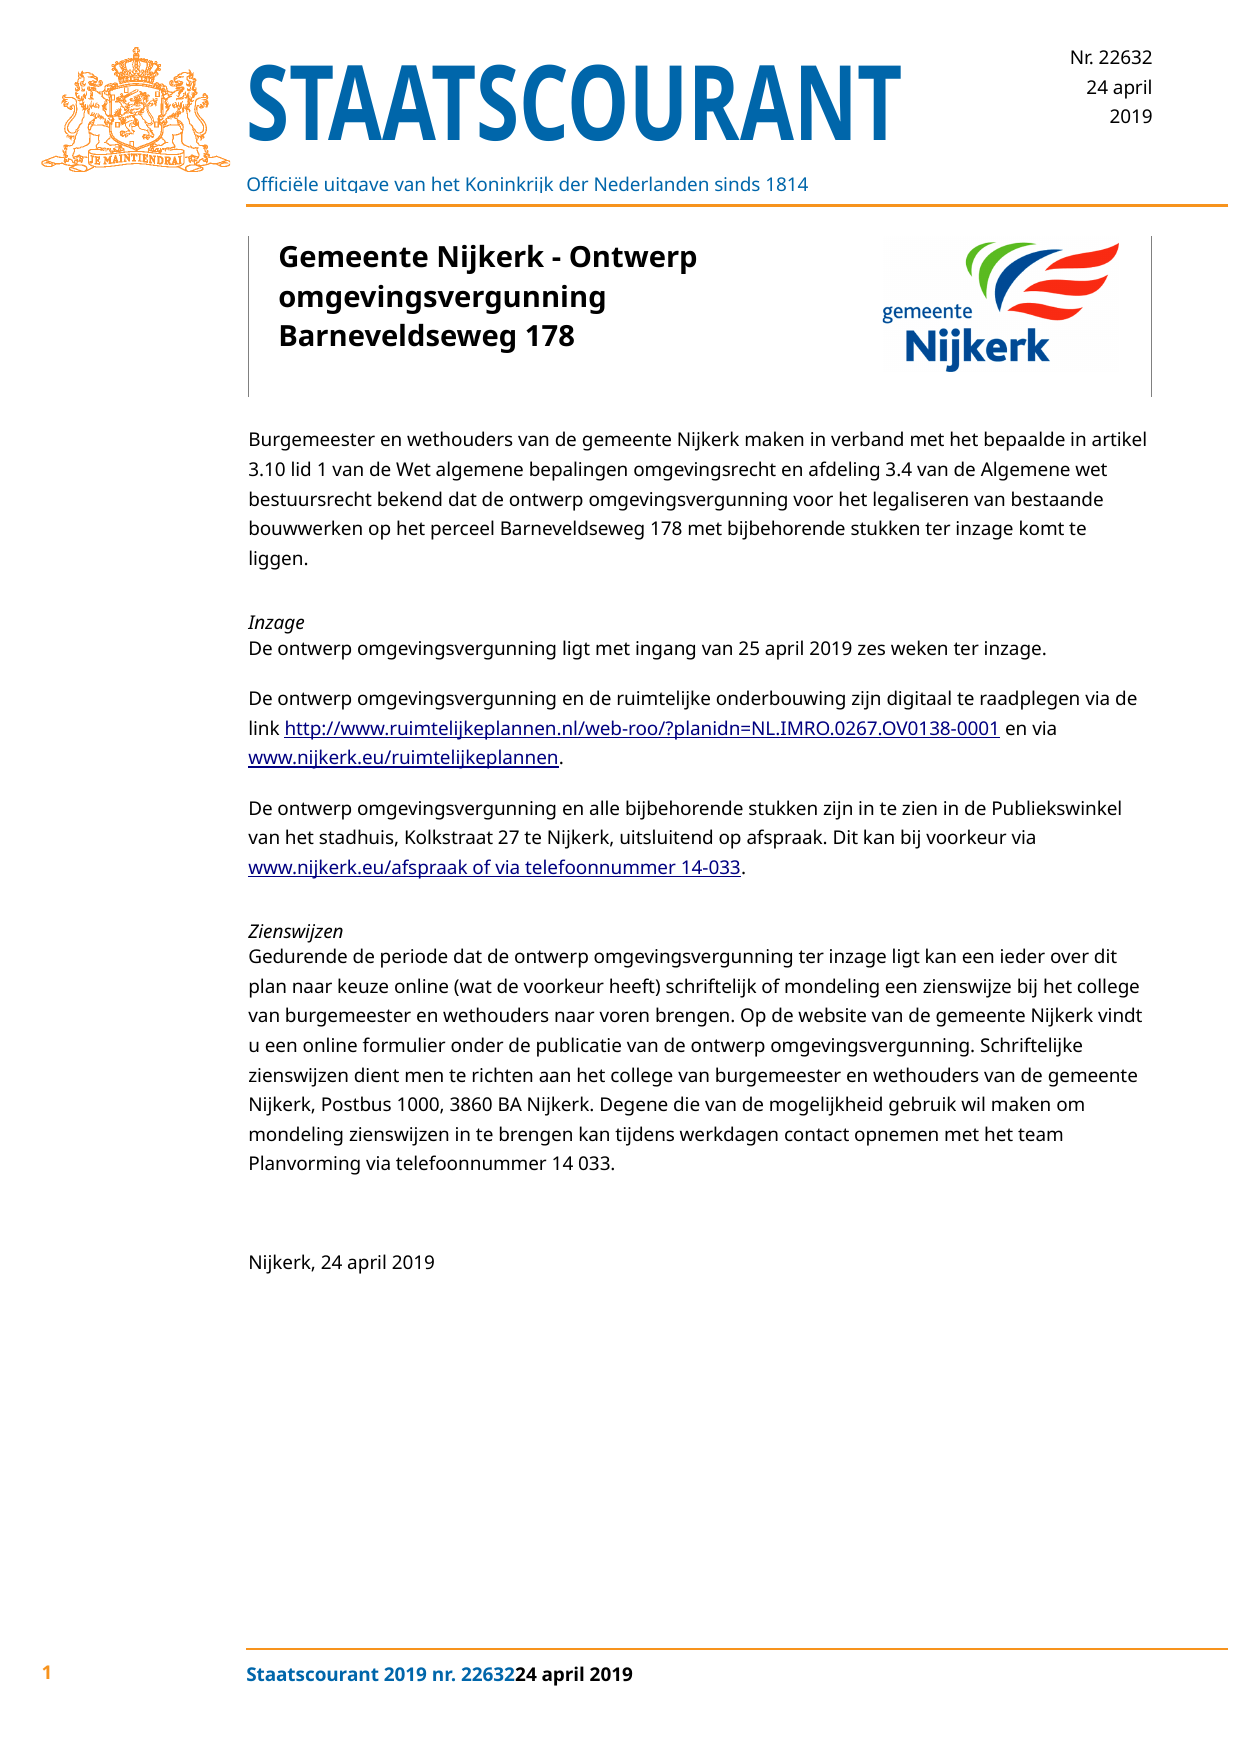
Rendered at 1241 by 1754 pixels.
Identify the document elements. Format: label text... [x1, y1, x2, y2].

picture [882, 236, 1119, 372]
text De ontwerp omgevingsvergunning en alle bijbehorende stukken zijn in te zien in de Publiekswinkel van het stadhuis, Kolkstraat 27 te Nijkerk, uitsluitend op afspraak. Dit kan bij voorkeur via www.nijkerk.eu/afspraak of via telefoonnummer 14-033. [248, 795, 1152, 879]
table_header [850, 236, 1151, 397]
text De ontwerp omgevingsvergunning ligt met ingang van 25 april 2019 zes weken ter inzage. [248, 635, 1152, 660]
text Burgemeester en wethouders van de gemeente Nijkerk maken in verband met het bepaalde in artikel 3.10 lid 1 van de Wet algemene bepalingen omgevingsrecht en afdeling 3.4 van de Algemene wet bestuursrecht bekend dat de ontwerp omgevingsvergunning voor het legaliseren van bestaande bouwwerken op het perceel Barneveldseweg 178 met bijbehorende stukken ter inzage komt te liggen. [248, 427, 1152, 571]
text De ontwerp omgevingsvergunning en de ruimtelijke onderbouwing zijn digitaal te raadplegen via de link http://www.ruimtelijkeplannen.nl/web-roo/?planidn=NL.IMRO.0267.OV0138-0001 en via www.nijkerk.eu/ruimtelijkeplannen. [248, 685, 1152, 770]
text Zienswijzen [248, 918, 1152, 943]
text Nijkerk, 24 april 2019 [248, 1249, 1152, 1274]
text Gedurende de periode dat de ontwerp omgevingsvergunning ter inzage ligt kan een ieder over dit plan naar keuze online (wat de voorkeur heeft) schriftelijk of mondeling een zienswijze bij het college van burgemeester en wethouders naar voren brengen. Op de website van de gemeente Nijkerk vindt u een online formulier onder de publicatie van de ontwerp omgevingsvergunning. Schriftelijke zienswijzen dient men te richten aan het college van burgemeester en wethouders van de gemeente Nijkerk, Postbus 1000, 3860 BA Nijkerk. Degene die van de mogelijkheid gebruik wil maken om mondeling zienswijzen in te brengen kan tijdens werkdagen contact opnemen met het team Planvorming via telefoonnummer 14 033. [248, 943, 1152, 1176]
table_header Gemeente Nijkerk - Ontwerp omgevingsvergunning Barneveldseweg 178 [249, 236, 850, 397]
picture [41, 47, 231, 172]
text Inzage [248, 609, 1152, 635]
